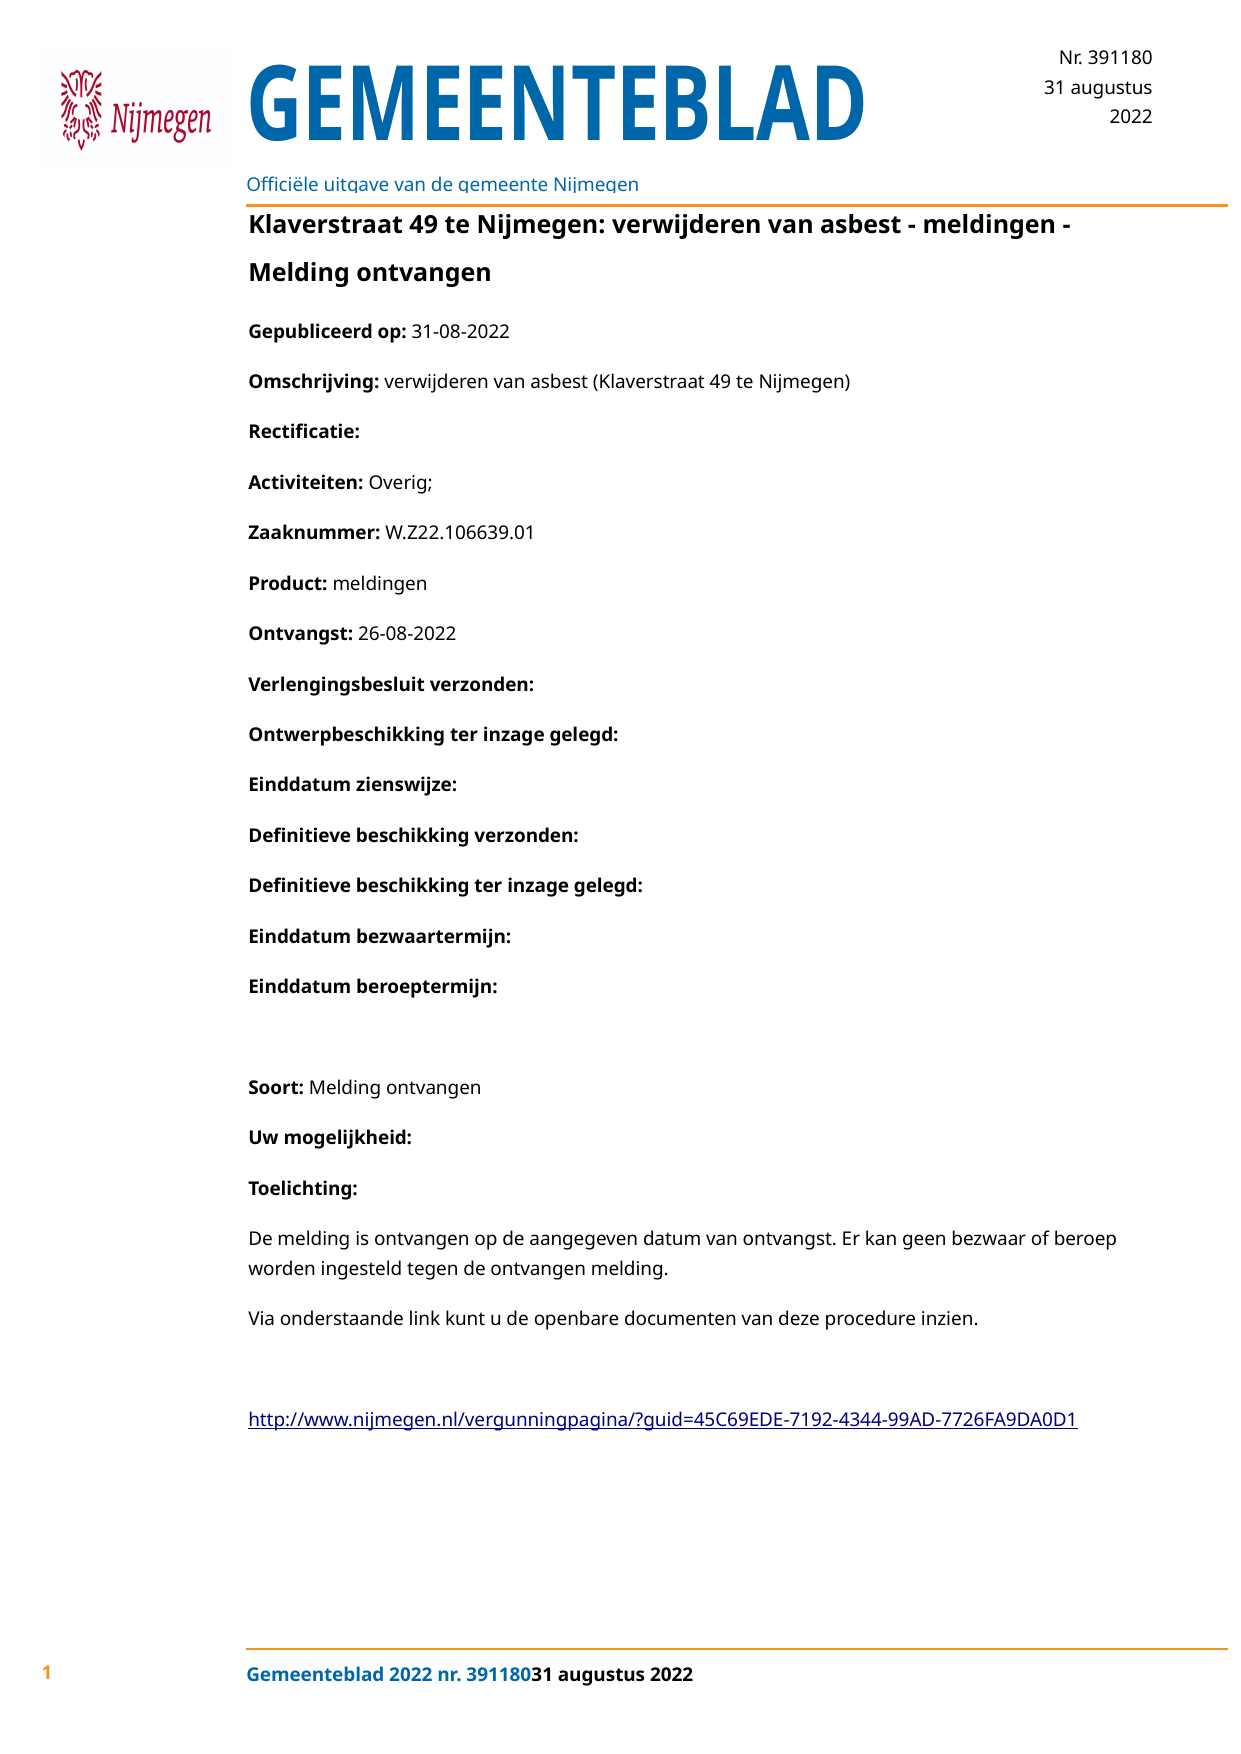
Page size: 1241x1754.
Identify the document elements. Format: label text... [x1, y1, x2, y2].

text Gepubliceerd op: 31-08-2022 [248, 318, 1152, 344]
text Rectificatie: [248, 419, 1152, 444]
text Einddatum bezwaartermijn: [248, 923, 1152, 949]
text Product: meldingen [248, 570, 1152, 596]
text Omschrijving: verwijderen van asbest (Klaverstraat 49 te Nijmegen) [248, 368, 1152, 394]
text Soort: Melding ontvangen [248, 1074, 1152, 1100]
text Via onderstaande link kunt u de openbare documenten van deze procedure inzien. [248, 1305, 1152, 1331]
text Ontwerpbeschikking ter inzage gelegd: [248, 721, 1152, 747]
text Activiteiten: Overig; [248, 469, 1152, 495]
picture [41, 47, 231, 172]
text Einddatum zienswijze: [248, 772, 1152, 797]
text Verlengingsbesluit verzonden: [248, 671, 1152, 697]
text Uw mogelijkheid: [248, 1124, 1152, 1150]
text http://www.nijmegen.nl/vergunningpagina/?guid=45C69EDE-7192-4344-99AD-7726FA9DA0D1 [248, 1406, 1152, 1432]
text Ontvangst: 26-08-2022 [248, 620, 1152, 646]
text Toelichting: [248, 1175, 1152, 1201]
text Einddatum beroeptermijn: [248, 973, 1152, 999]
text Definitieve beschikking verzonden: [248, 822, 1152, 848]
text Klaverstraat 49 te Nijmegen: verwijderen van asbest - meldingen - Melding ontvangen [248, 207, 1152, 288]
text Zaaknummer: W.Z22.106639.01 [248, 519, 1152, 545]
text Definitieve beschikking ter inzage gelegd: [248, 872, 1152, 898]
text De melding is ontvangen op de aangegeven datum van ontvangst. Er kan geen bezwaar of beroep worden ingesteld tegen de ontvangen melding. [248, 1225, 1152, 1281]
